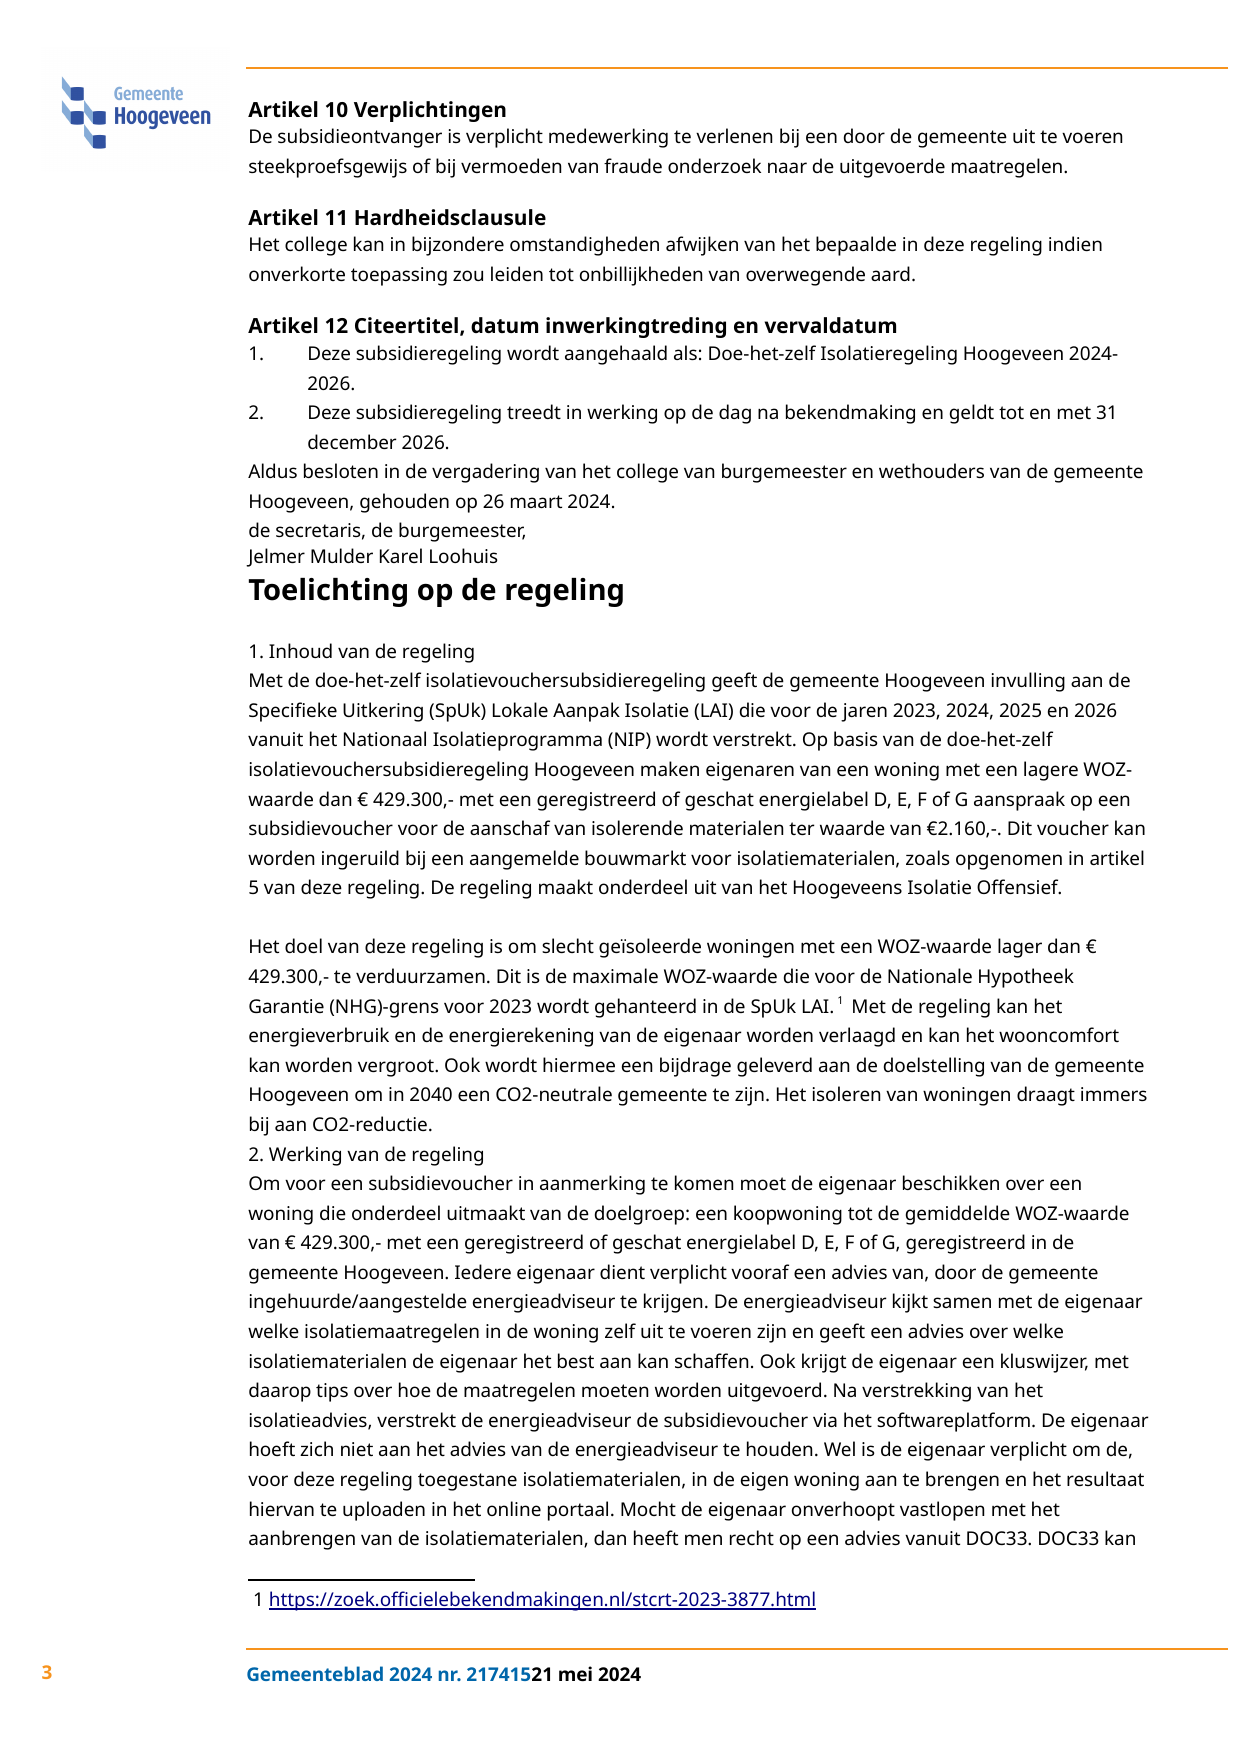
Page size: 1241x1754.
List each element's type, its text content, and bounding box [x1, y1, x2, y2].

text 1. Inhoud van de regeling [248, 638, 1152, 664]
text Artikel 10 Verplichtingen [248, 95, 1152, 123]
text https://zoek.officielebekendmakingen.nl/stcrt-2023-3877.html [248, 1586, 1152, 1612]
list Deze subsidieregeling treedt in werking op de dag na bekendmaking en geldt tot en met 31 december 2026. [248, 399, 1152, 454]
list Deze subsidieregeling wordt aangehaald als: Doe-het-zelf Isolatieregeling Hoogeveen 2024-2026. [248, 340, 1152, 395]
text Toelichting op de regeling [248, 569, 1152, 609]
text Het college kan in bijzondere omstandigheden afwijken van het bepaalde in deze regeling indien onverkorte toepassing zou leiden tot onbillijkheden van overwegende aard. [248, 232, 1152, 287]
text Artikel 12 Citeertitel, datum inwerkingtreding en vervaldatum [248, 312, 1152, 340]
text Jelmer Mulder Karel Loohuis [248, 543, 1152, 569]
text Met de doe-het-zelf isolatievouchersubsidieregeling geeft de gemeente Hoogeveen invulling aan de Specifieke Uitkering (SpUk) Lokale Aanpak Isolatie (LAI) die voor de jaren 2023, 2024, 2025 en 2026 vanuit het Nationaal Isolatieprogramma (NIP) wordt verstrekt. Op basis van de doe-het-zelf isolatievouchersubsidieregeling Hoogeveen maken eigenaren van een woning met een lagere WOZ-waarde dan € 429.300,- met een geregistreerd of geschat energielabel D, E, F of G aanspraak op een subsidievoucher voor de aanschaf van isolerende materialen ter waarde van €2.160,-. Dit voucher kan worden ingeruild bij een aangemelde bouwmarkt voor isolatiematerialen, zoals opgenomen in artikel 5 van deze regeling. De regeling maakt onderdeel uit van het Hoogeveens Isolatie Offensief. [248, 667, 1152, 900]
text 2. Werking van de regeling [248, 1141, 1152, 1167]
text Aldus besloten in de vergadering van het college van burgemeester en wethouders van de gemeente Hoogeveen, gehouden op 26 maart 2024. [248, 458, 1152, 514]
picture [41, 47, 231, 172]
text Het doel van deze regeling is om slecht geïsoleerde woningen met een WOZ-waarde lager dan € 429.300,- te verduurzamen. Dit is de maximale WOZ-waarde die voor de Nationale Hypotheek Garantie (NHG)-grens voor 2023 wordt gehanteerd in de SpUk LAI. Met de regeling kan het energieverbruik en de energierekening van de eigenaar worden verlaagd en kan het wooncomfort kan worden vergroot. Ook wordt hiermee een bijdrage geleverd aan de doelstelling van de gemeente Hoogeveen om in 2040 een CO2-neutrale gemeente te zijn. Het isoleren van woningen draagt immers bij aan CO2-reductie. [248, 934, 1152, 1137]
text De subsidieontvanger is verplicht medewerking te verlenen bij een door de gemeente uit te voeren steekproefsgewijs of bij vermoeden van fraude onderzoek naar de uitgevoerde maatregelen. [248, 123, 1152, 178]
text Artikel 11 Hardheidsclausule [248, 203, 1152, 232]
text de secretaris, de burgemeester, [248, 518, 1152, 543]
text Om voor een subsidievoucher in aanmerking te komen moet de eigenaar beschikken over een woning die onderdeel uitmaakt van de doelgroep: een koopwoning tot de gemiddelde WOZ-waarde van € 429.300,- met een geregistreerd of geschat energielabel D, E, F of G, geregistreerd in de gemeente Hoogeveen. Iedere eigenaar dient verplicht vooraf een advies van, door de gemeente ingehuurde/aangestelde energieadviseur te krijgen. De energieadviseur kijkt samen met de eigenaar welke isolatiemaatregelen in de woning zelf uit te voeren zijn en geeft een advies over welke isolatiematerialen de eigenaar het best aan kan schaffen. Ook krijgt de eigenaar een kluswijzer, met daarop tips over hoe de maatregelen moeten worden uitgevoerd. Na verstrekking van het isolatieadvies, verstrekt de energieadviseur de subsidievoucher via het softwareplatform. De eigenaar hoeft zich niet aan het advies van de energieadviseur te houden. Wel is de eigenaar verplicht om de, voor deze regeling toegestane isolatiematerialen, in de eigen woning aan te brengen en het resultaat hiervan te uploaden in het online portaal. Mocht de eigenaar onverhoopt vastlopen met het aanbrengen van de isolatiematerialen, dan heeft men recht op een advies vanuit DOC33. DOC33 kan [248, 1170, 1152, 1551]
